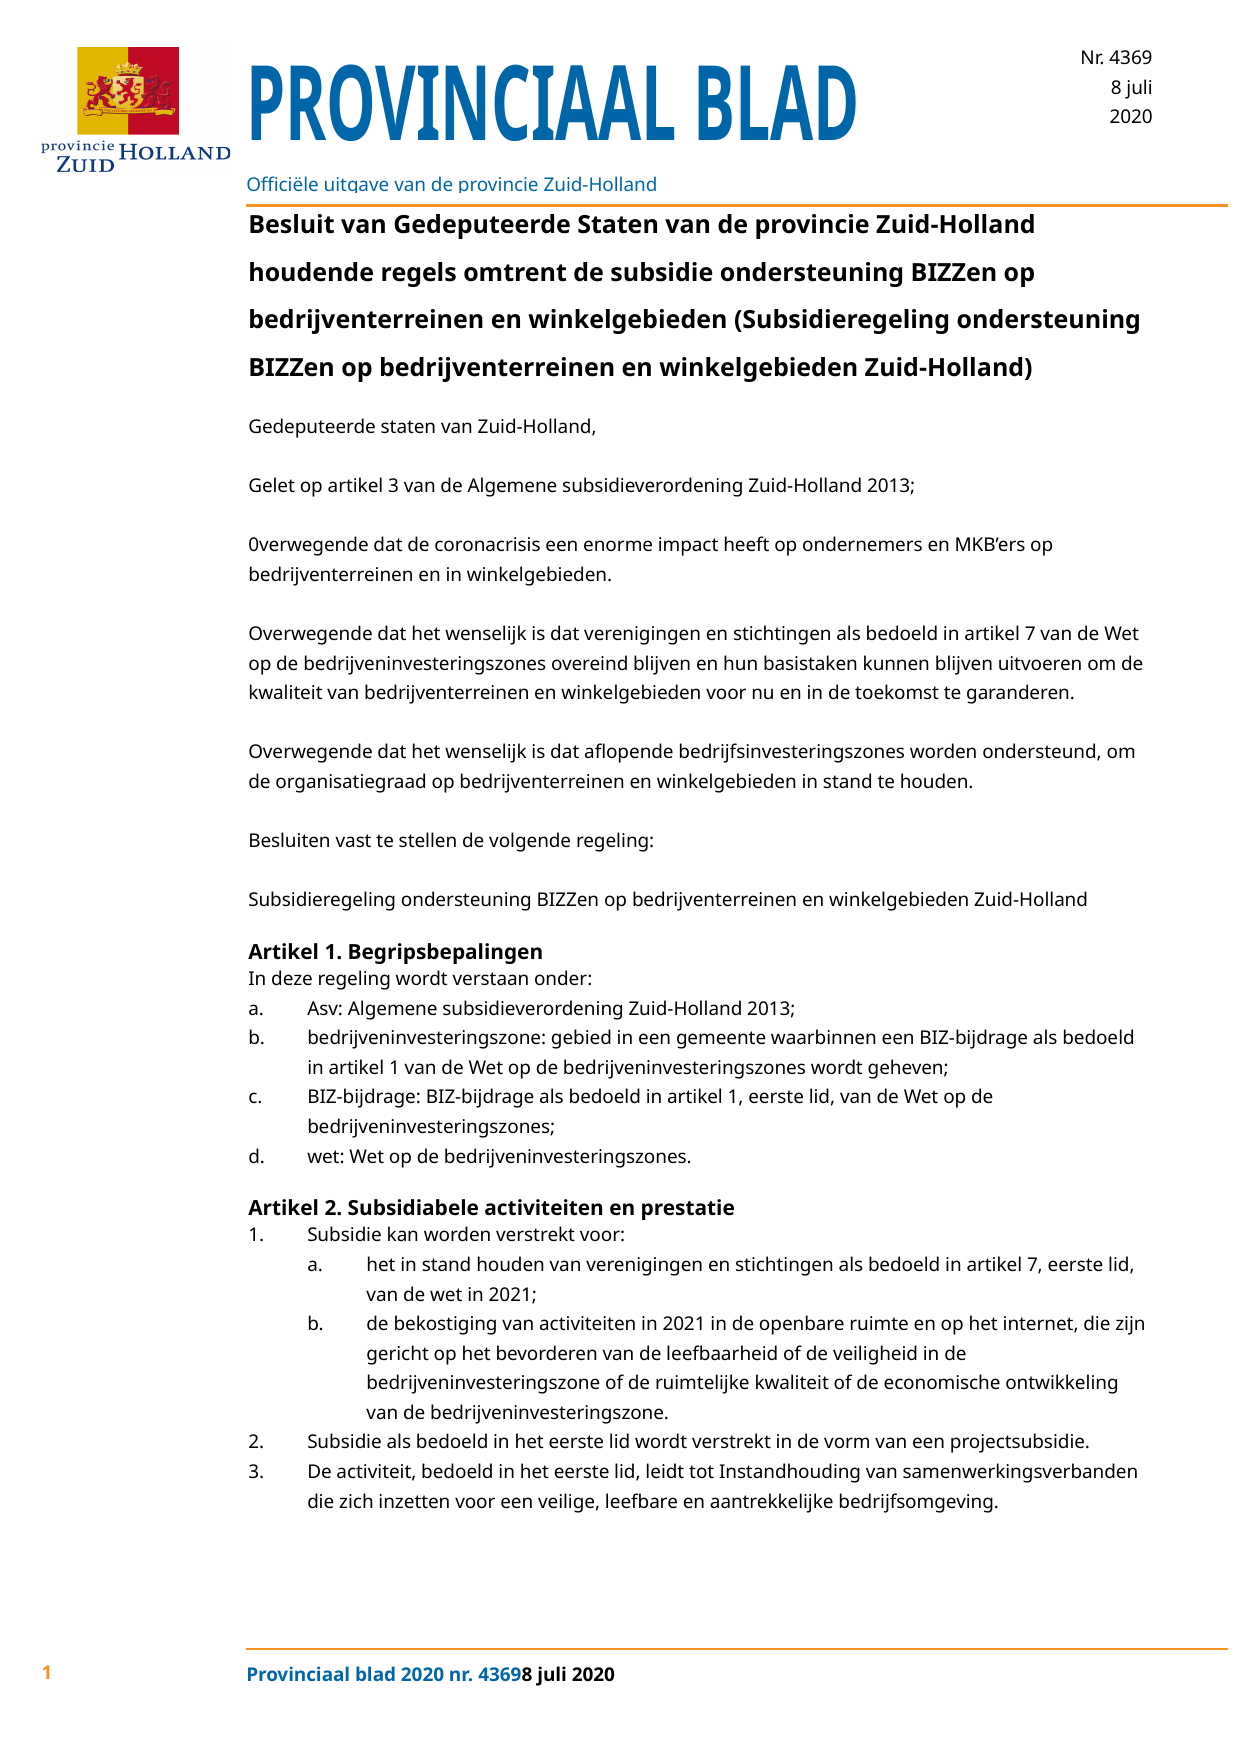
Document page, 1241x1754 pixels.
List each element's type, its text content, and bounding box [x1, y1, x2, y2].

text Overwegende dat het wenselijk is dat aflopende bedrijfsinvesteringszones worden ondersteund, om de organisatiegraad op bedrijventerreinen en winkelgebieden in stand te houden. [248, 738, 1152, 794]
text In deze regeling wordt verstaan onder: [248, 965, 1152, 991]
text Artikel 2. Subsidiabele activiteiten en prestatie [248, 1193, 1152, 1222]
list Subsidie kan worden verstrekt voor: [248, 1222, 1152, 1247]
picture [41, 47, 231, 172]
list Asv: Algemene subsidieverordening Zuid-Holland 2013; [248, 995, 1152, 1021]
list De activiteit, bedoeld in het eerste lid, leidt tot Instandhouding van samenwerkingsverbanden die zich inzetten voor een veilige, leefbare en aantrekkelijke bedrijfsomgeving. [248, 1458, 1152, 1514]
list bedrijveninvesteringszone: gebied in een gemeente waarbinnen een BIZ-bijdrage als bedoeld in artikel 1 van de Wet op de bedrijveninvesteringszones wordt geheven; [248, 1024, 1152, 1080]
text Gedeputeerde staten van Zuid-Holland, [248, 413, 1152, 439]
text Subsidieregeling ondersteuning BIZZen op bedrijventerreinen en winkelgebieden Zuid-Holland [248, 886, 1152, 912]
list de bekostiging van activiteiten in 2021 in de openbare ruimte en op het internet, die zijn gericht op het bevorderen van de leefbaarheid of de veiligheid in de bedrijveninvesteringszone of de ruimtelijke kwaliteit of de economische ontwikkeling van de bedrijveninvesteringszone. [307, 1310, 1152, 1425]
list Subsidie als bedoeld in het eerste lid wordt verstrekt in de vorm van een projectsubsidie. [248, 1429, 1152, 1454]
text Besluiten vast te stellen de volgende regeling: [248, 827, 1152, 853]
text Besluit van Gedeputeerde Staten van de provincie Zuid-Holland houdende regels omtrent de subsidie ondersteuning BIZZen op bedrijventerreinen en winkelgebieden (Subsidieregeling ondersteuning BIZZen op bedrijventerreinen en winkelgebieden Zuid-Holland) [248, 207, 1152, 384]
list BIZ-bijdrage: BIZ-bijdrage als bedoeld in artikel 1, eerste lid, van de Wet op de bedrijveninvesteringszones; [248, 1084, 1152, 1139]
list wet: Wet op de bedrijveninvesteringszones. [248, 1143, 1152, 1168]
text 0verwegende dat de coronacrisis een enorme impact heeft op ondernemers en MKB’ers op bedrijventerreinen en in winkelgebieden. [248, 531, 1152, 587]
list het in stand houden van verenigingen en stichtingen als bedoeld in artikel 7, eerste lid, van de wet in 2021; [307, 1251, 1152, 1307]
text Overwegende dat het wenselijk is dat verenigingen en stichtingen als bedoeld in artikel 7 van de Wet op de bedrijveninvesteringszones overeind blijven en hun basistaken kunnen blijven uitvoeren om de kwaliteit van bedrijventerreinen en winkelgebieden voor nu en in de toekomst te garanderen. [248, 620, 1152, 705]
text Artikel 1. Begripsbepalingen [248, 937, 1152, 965]
text Gelet op artikel 3 van de Algemene subsidieverordening Zuid-Holland 2013; [248, 472, 1152, 498]
